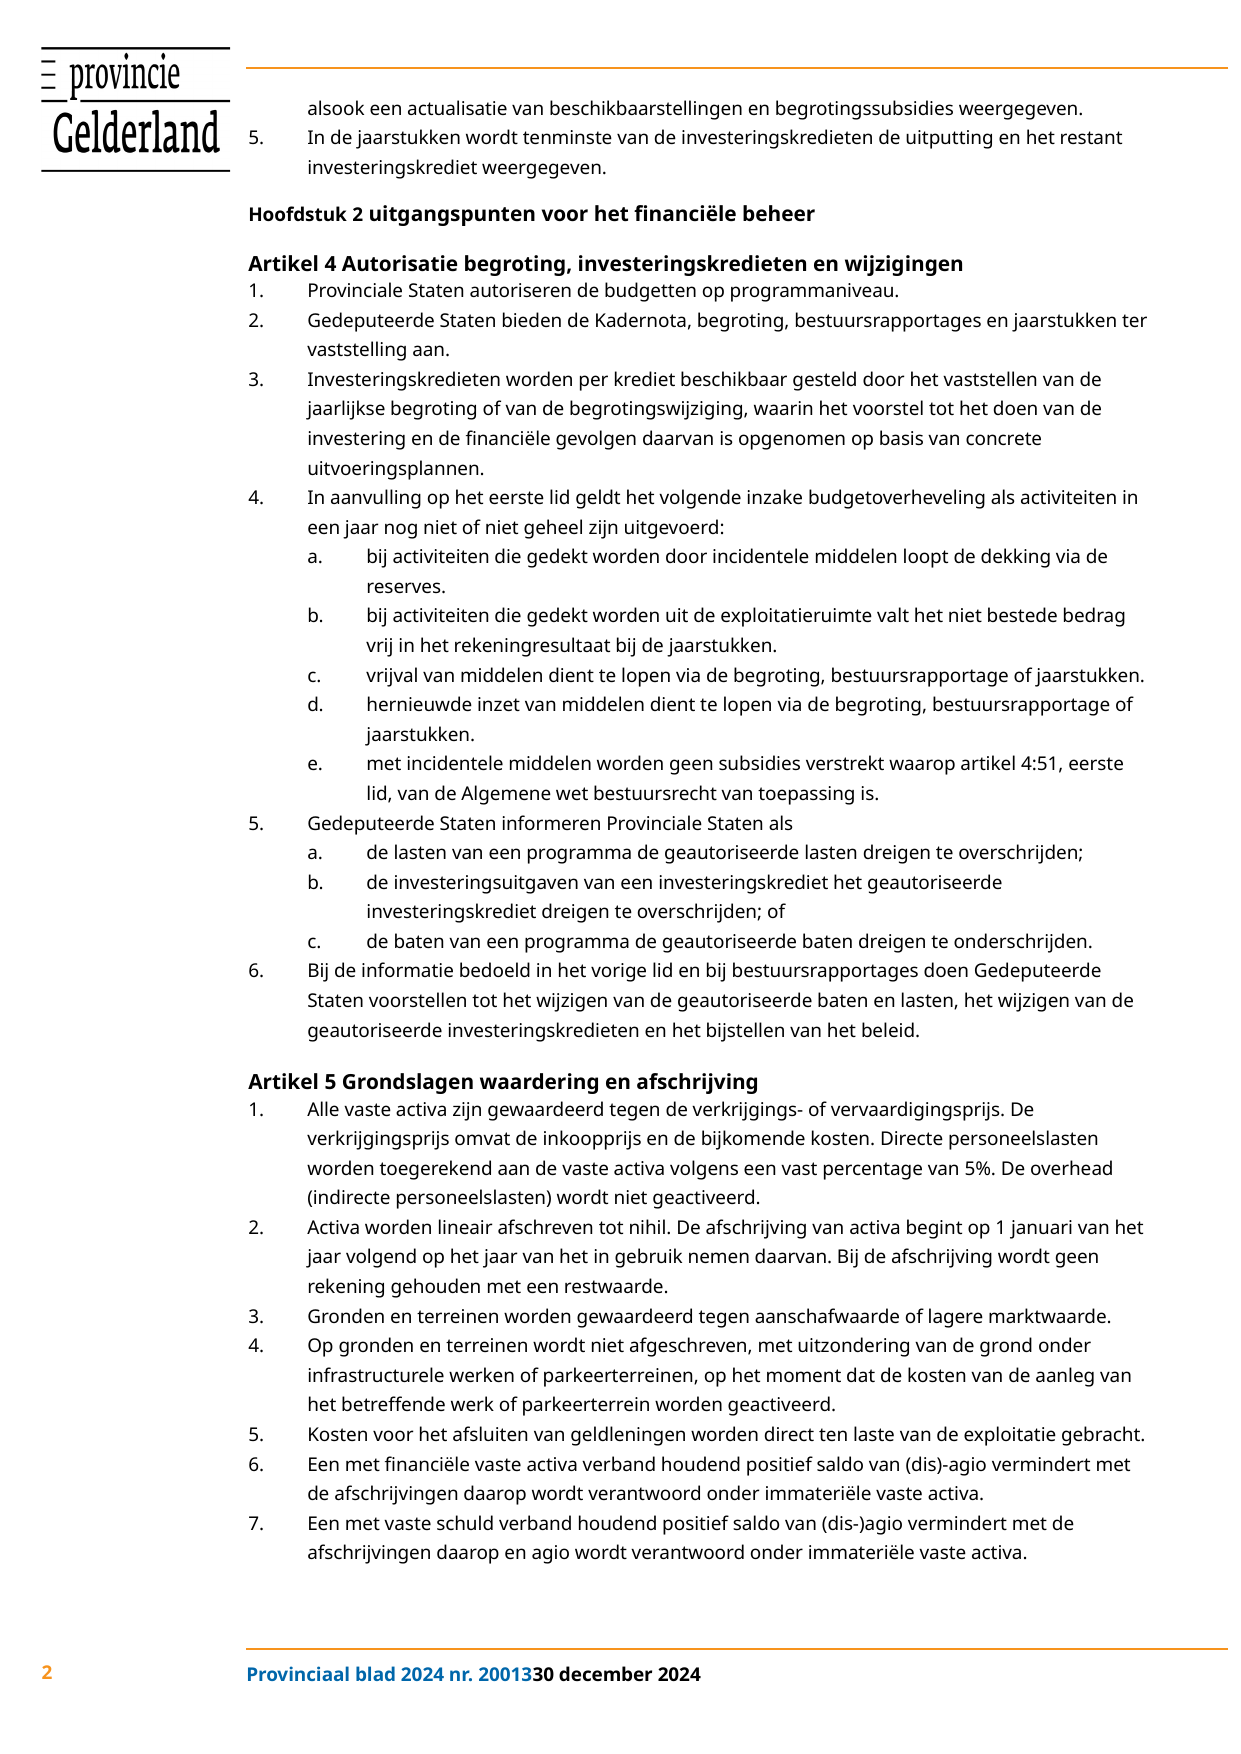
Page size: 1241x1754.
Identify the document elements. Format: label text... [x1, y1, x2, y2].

list de investeringsuitgaven van een investeringskrediet het geautoriseerde investeringskrediet dreigen te overschrijden; of [307, 869, 1152, 924]
list Gedeputeerde Staten bieden de Kadernota, begroting, bestuursrapportages en jaarstukken ter vaststelling aan. [248, 307, 1152, 362]
list de baten van een programma de geautoriseerde baten dreigen te onderschrijden. [307, 928, 1152, 954]
list In aanvulling op het eerste lid geldt het volgende inzake budgetoverheveling als activiteiten in een jaar nog niet of niet geheel zijn uitgevoerd: [248, 484, 1152, 540]
list vrijval van middelen dient te lopen via de begroting, bestuursrapportage of jaarstukken. [307, 662, 1152, 688]
list Investeringskredieten worden per krediet beschikbaar gesteld door het vaststellen van de jaarlijkse begroting of van de begrotingswijziging, waarin het voorstel tot het doen van de investering en de financiële gevolgen daarvan is opgenomen op basis van concrete uitvoeringsplannen. [248, 366, 1152, 481]
list Kosten voor het afsluiten van geldleningen worden direct ten laste van de exploitatie gebracht. [248, 1421, 1152, 1447]
text Artikel 5 Grondslagen waardering en afschrijving [248, 1067, 1152, 1096]
list met incidentele middelen worden geen subsidies verstrekt waarop artikel 4:51, eerste lid, van de Algemene wet bestuursrecht van toepassing is. [307, 751, 1152, 806]
list In de jaarstukken wordt tenminste van de investeringskredieten de uitputting en het restant investeringskrediet weergegeven. [248, 124, 1152, 180]
list Bij de informatie bedoeld in het vorige lid en bij bestuursrapportages doen Gedeputeerde Staten voorstellen tot het wijzigen van de geautoriseerde baten en lasten, het wijzigen van de geautoriseerde investeringskredieten en het bijstellen van het beleid. [248, 958, 1152, 1043]
list alsook een actualisatie van beschikbaarstellingen en begrotingssubsidies weergegeven. [248, 95, 1152, 121]
list bij activiteiten die gedekt worden door incidentele middelen loopt de dekking via de reserves. [307, 543, 1152, 599]
list hernieuwde inzet van middelen dient te lopen via de begroting, bestuursrapportage of jaarstukken. [307, 691, 1152, 747]
list bij activiteiten die gedekt worden uit de exploitatieruimte valt het niet bestede bedrag vrij in het rekeningresultaat bij de jaarstukken. [307, 603, 1152, 658]
list Alle vaste activa zijn gewaardeerd tegen de verkrijgings- of vervaardigingsprijs. De verkrijgingsprijs omvat de inkoopprijs en de bijkomende kosten. Directe personeelslasten worden toegerekend aan de vaste activa volgens een vast percentage van 5%. De overhead (indirecte personeelslasten) wordt niet geactiveerd. [248, 1096, 1152, 1210]
text Hoofdstuk 2 uitgangspunten voor het financiële beheer [248, 199, 1152, 228]
picture [41, 47, 231, 172]
list Activa worden lineair afschreven tot nihil. De afschrijving van activa begint op 1 januari van het jaar volgend op het jaar van het in gebruik nemen daarvan. Bij de afschrijving wordt geen rekening gehouden met een restwaarde. [248, 1214, 1152, 1299]
list Een met financiële vaste activa verband houdend positief saldo van (dis)-agio vermindert met de afschrijvingen daarop wordt verantwoord onder immateriële vaste activa. [248, 1451, 1152, 1506]
list Gronden en terreinen worden gewaardeerd tegen aanschafwaarde of lagere marktwaarde. [248, 1303, 1152, 1328]
list de lasten van een programma de geautoriseerde lasten dreigen te overschrijden; [307, 839, 1152, 865]
list Op gronden en terreinen wordt niet afgeschreven, met uitzondering van de grond onder infrastructurele werken of parkeerterreinen, op het moment dat de kosten van de aanleg van het betreffende werk of parkeerterrein worden geactiveerd. [248, 1332, 1152, 1417]
list Provinciale Staten autoriseren de budgetten op programmaniveau. [248, 277, 1152, 303]
list Gedeputeerde Staten informeren Provinciale Staten als [248, 810, 1152, 836]
list Een met vaste schuld verband houdend positief saldo van (dis-)agio vermindert met de afschrijvingen daarop en agio wordt verantwoord onder immateriële vaste activa. [248, 1510, 1152, 1565]
text Artikel 4 Autorisatie begroting, investeringskredieten en wijzigingen [248, 249, 1152, 277]
